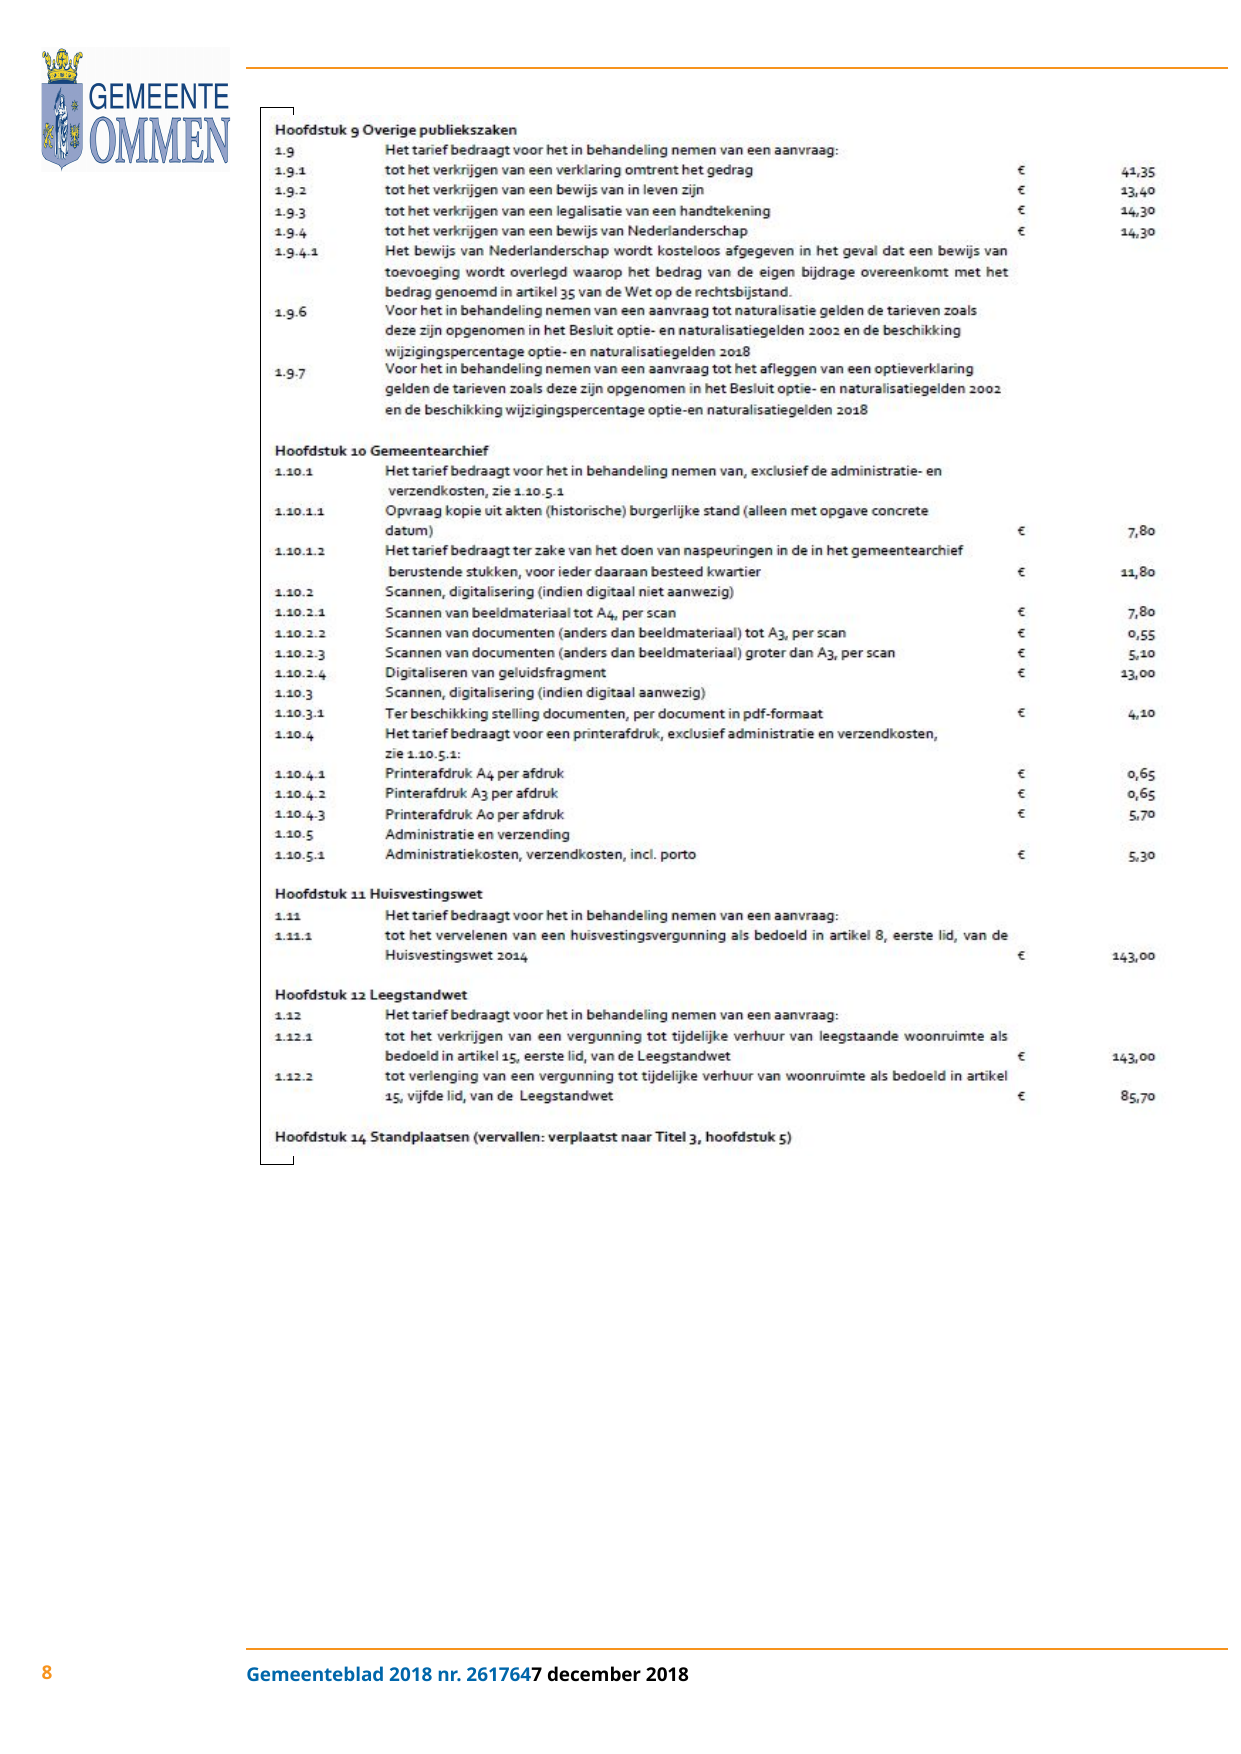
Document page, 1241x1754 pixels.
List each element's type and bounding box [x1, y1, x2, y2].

picture [41, 47, 231, 172]
picture [268, 115, 1173, 1156]
